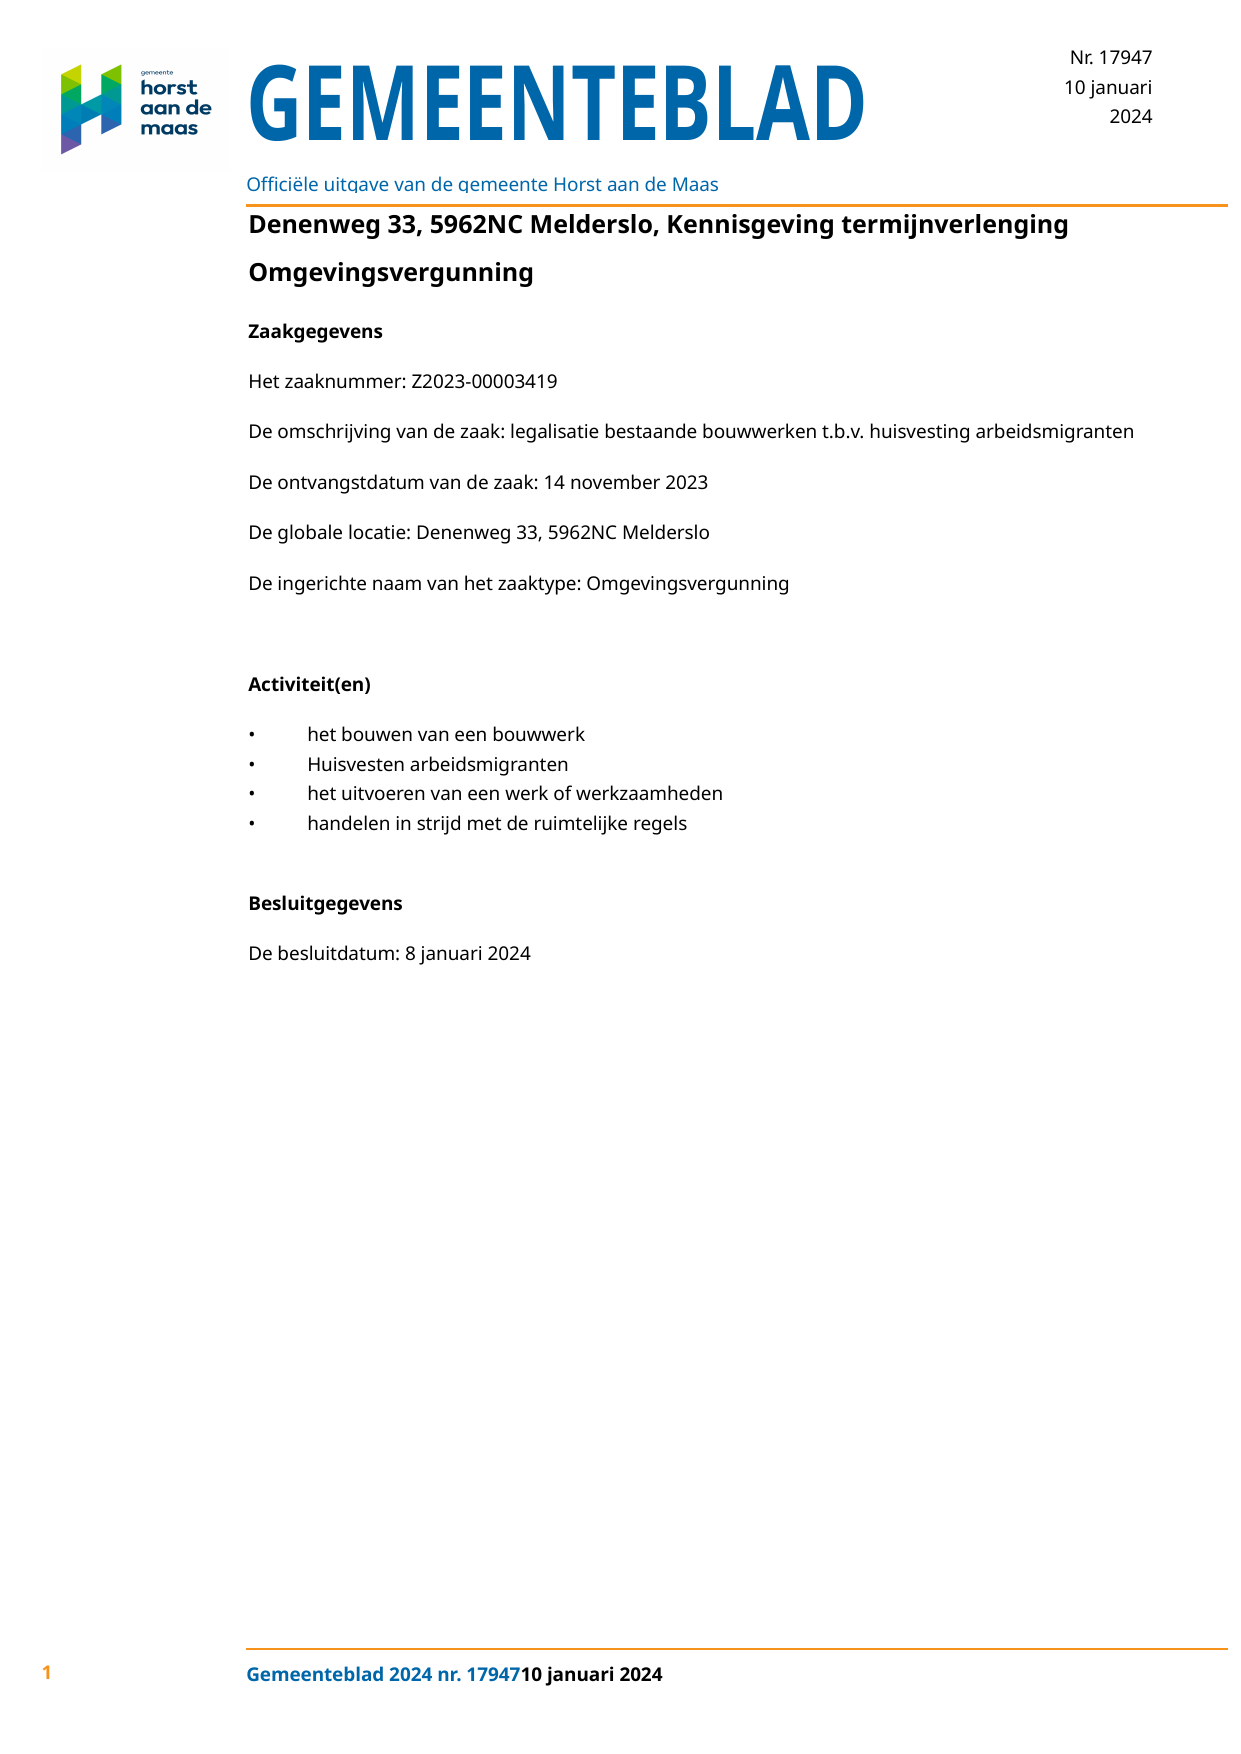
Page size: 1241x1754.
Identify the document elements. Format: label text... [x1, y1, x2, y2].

text Zaakgegevens [248, 318, 1152, 344]
text Denenweg 33, 5962NC Melderslo, Kennisgeving termijnverlenging Omgevingsvergunning [248, 207, 1152, 288]
text De ingerichte naam van het zaaktype: Omgevingsvergunning [248, 570, 1152, 596]
list Huisvesten arbeidsmigranten [248, 751, 1152, 777]
text De ontvangstdatum van de zaak: 14 november 2023 [248, 469, 1152, 495]
text De besluitdatum: 8 januari 2024 [248, 940, 1152, 966]
text Activiteit(en) [248, 671, 1152, 697]
text Het zaaknummer: Z2023-00003419 [248, 368, 1152, 394]
list het uitvoeren van een werk of werkzaamheden [248, 780, 1152, 806]
text Besluitgegevens [248, 890, 1152, 916]
list handelen in strijd met de ruimtelijke regels [248, 810, 1152, 836]
picture [41, 47, 231, 172]
text De omschrijving van de zaak: legalisatie bestaande bouwwerken t.b.v. huisvesting arbeidsmigranten [248, 419, 1152, 444]
text De globale locatie: Denenweg 33, 5962NC Melderslo [248, 519, 1152, 545]
list het bouwen van een bouwwerk [248, 721, 1152, 747]
